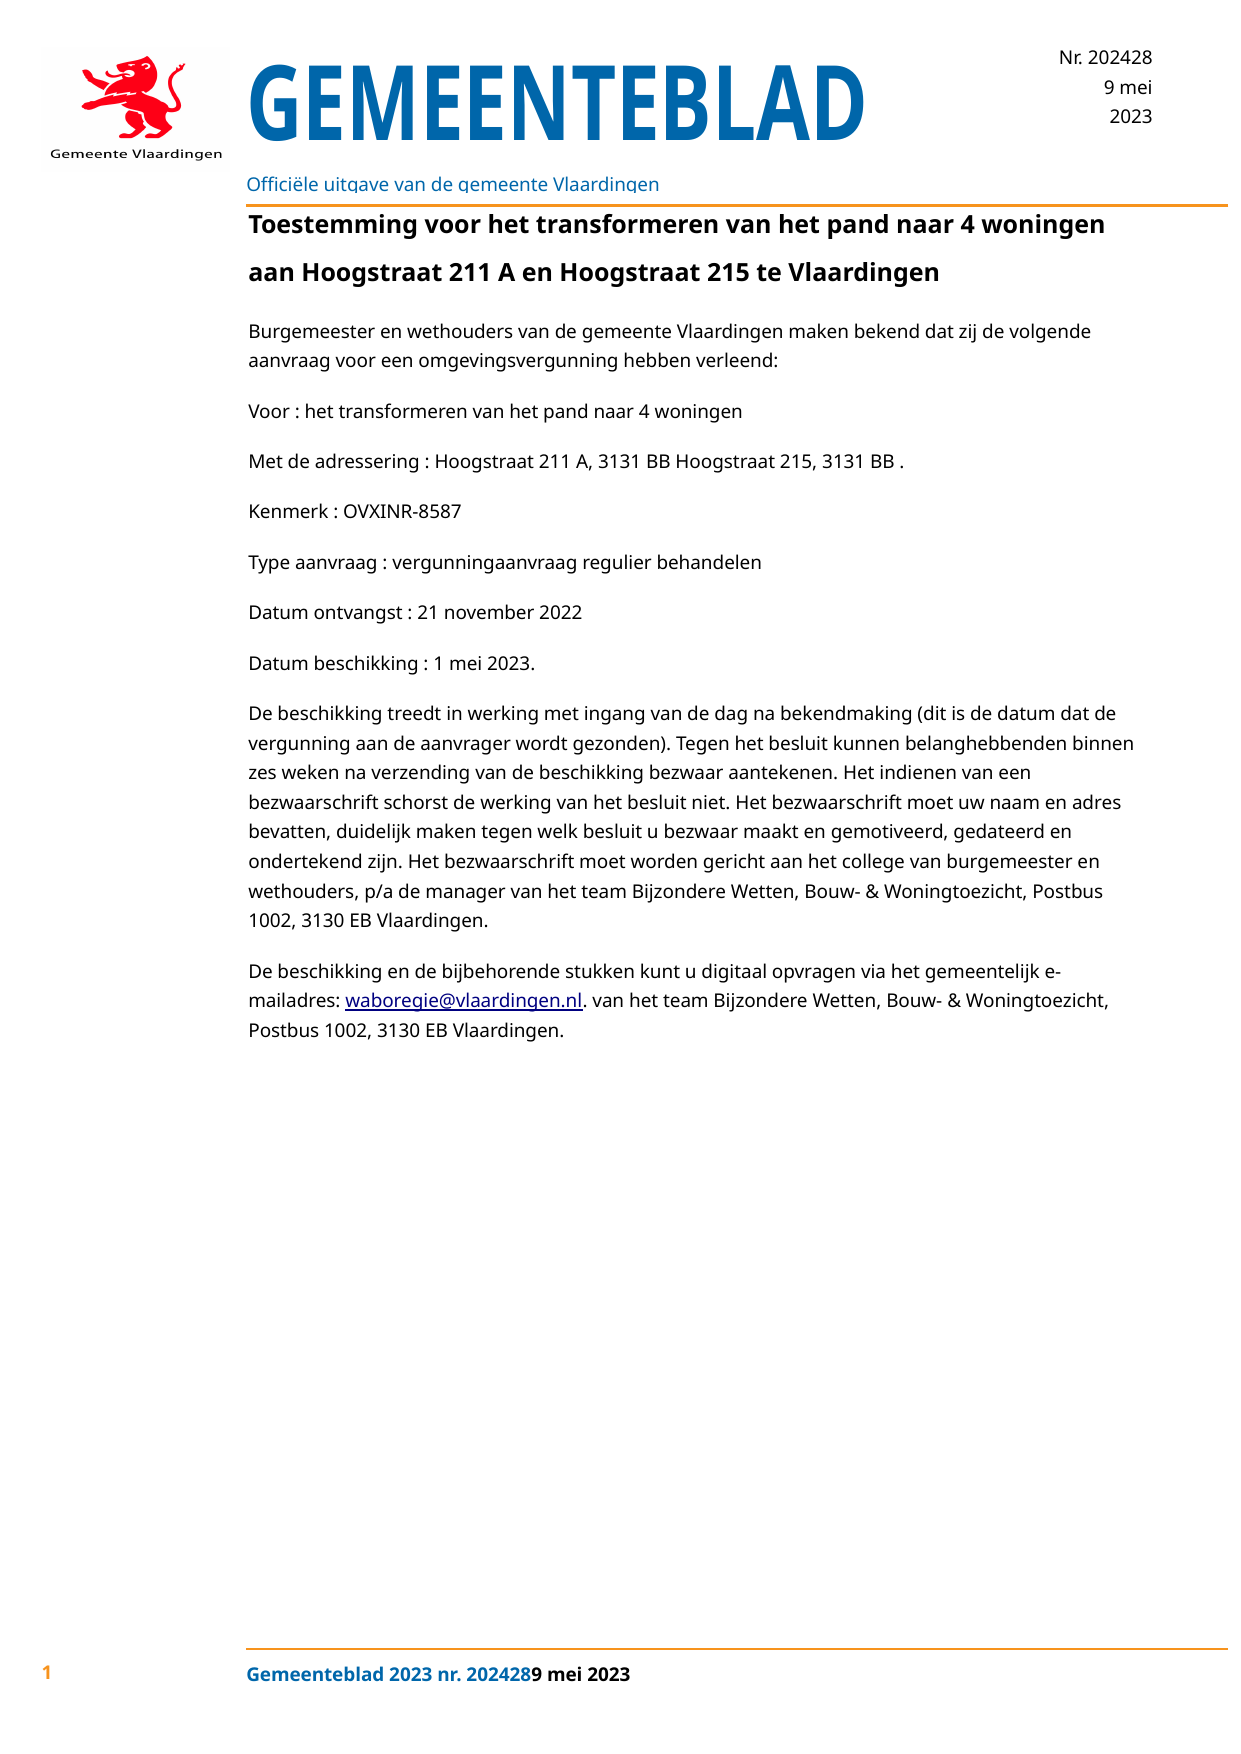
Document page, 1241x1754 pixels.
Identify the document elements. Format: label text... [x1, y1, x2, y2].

text Kenmerk : OVXINR-8587 [248, 499, 1152, 524]
text Datum ontvangst : 21 november 2022 [248, 599, 1152, 625]
text Voor : het transformeren van het pand naar 4 woningen [248, 398, 1152, 424]
text Met de adressering : Hoogstraat 211 A, 3131 BB Hoogstraat 215, 3131 BB . [248, 448, 1152, 474]
text Type aanvraag : vergunningaanvraag regulier behandelen [248, 549, 1152, 575]
text De beschikking en de bijbehorende stukken kunt u digitaal opvragen via het gemeentelijk e-mailadres: waboregie@vlaardingen.nl. van het team Bijzondere Wetten, Bouw- & Woningtoezicht, Postbus 1002, 3130 EB Vlaardingen. [248, 958, 1152, 1043]
text De beschikking treedt in werking met ingang van de dag na bekendmaking (dit is de datum dat de vergunning aan de aanvrager wordt gezonden). Tegen het besluit kunnen belanghebbenden binnen zes weken na verzending van de beschikking bezwaar aantekenen. Het indienen van een bezwaarschrift schorst de werking van het besluit niet. Het bezwaarschrift moet uw naam en adres bevatten, duidelijk maken tegen welk besluit u bezwaar maakt en gemotiveerd, gedateerd en ondertekend zijn. Het bezwaarschrift moet worden gericht aan het college van burgemeester en wethouders, p/a de manager van het team Bijzondere Wetten, Bouw- & Woningtoezicht, Postbus 1002, 3130 EB Vlaardingen. [248, 700, 1152, 933]
text Burgemeester en wethouders van de gemeente Vlaardingen maken bekend dat zij de volgende aanvraag voor een omgevingsvergunning hebben verleend: [248, 318, 1152, 373]
text Toestemming voor het transformeren van het pand naar 4 woningen aan Hoogstraat 211 A en Hoogstraat 215 te Vlaardingen [248, 207, 1152, 288]
picture [41, 47, 231, 172]
text Datum beschikking : 1 mei 2023. [248, 650, 1152, 676]
